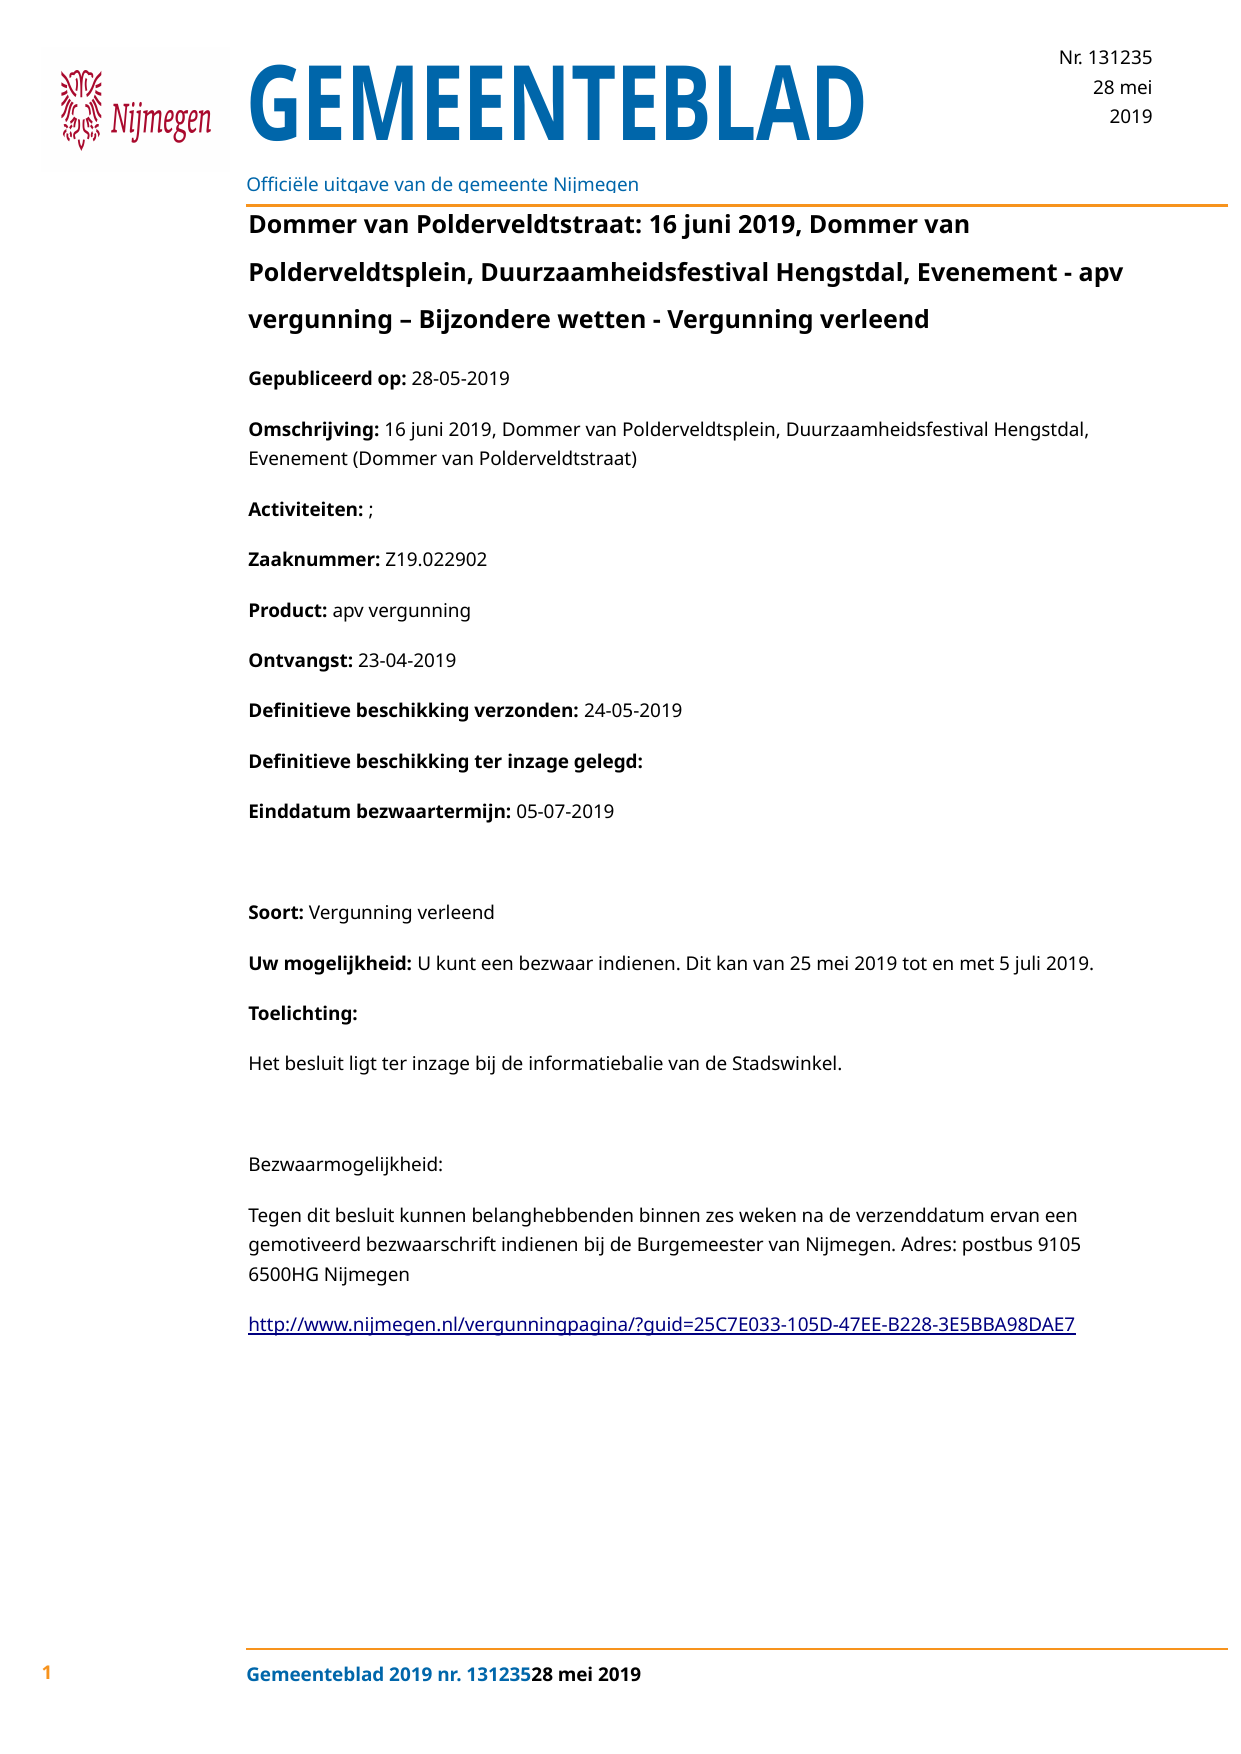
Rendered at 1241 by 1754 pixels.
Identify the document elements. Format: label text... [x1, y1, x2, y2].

text Definitieve beschikking verzonden: 24-05-2019 [248, 698, 1152, 723]
picture [41, 47, 231, 172]
text Toelichting: [248, 1000, 1152, 1026]
text Soort: Vergunning verleend [248, 899, 1152, 925]
text Ontvangst: 23-04-2019 [248, 647, 1152, 673]
text Het besluit ligt ter inzage bij de informatiebalie van de Stadswinkel. [248, 1051, 1152, 1076]
text Definitieve beschikking ter inzage gelegd: [248, 748, 1152, 774]
text Bezwaarmogelijkheid: [248, 1151, 1152, 1177]
text Product: apv vergunning [248, 597, 1152, 622]
text Omschrijving: 16 juni 2019, Dommer van Polderveldtsplein, Duurzaamheidsfestival Hengstdal, Evenement (Dommer van Polderveldtstraat) [248, 416, 1152, 471]
text http://www.nijmegen.nl/vergunningpagina/?guid=25C7E033-105D-47EE-B228-3E5BBA98DAE7 [248, 1311, 1152, 1337]
text Gepubliceerd op: 28-05-2019 [248, 366, 1152, 391]
text Dommer van Polderveldtstraat: 16 juni 2019, Dommer van Polderveldtsplein, Duurzaamheidsfestival Hengstdal, Evenement - apv vergunning – Bijzondere wetten - Vergunning verleend [248, 207, 1152, 336]
text Tegen dit besluit kunnen belanghebbenden binnen zes weken na de verzenddatum ervan een gemotiveerd bezwaarschrift indienen bij de Burgemeester van Nijmegen. Adres: postbus 9105 6500HG Nijmegen [248, 1202, 1152, 1287]
text Einddatum bezwaartermijn: 05-07-2019 [248, 798, 1152, 824]
text Zaaknummer: Z19.022902 [248, 546, 1152, 572]
text Activiteiten: ; [248, 496, 1152, 522]
text Uw mogelijkheid: U kunt een bezwaar indienen. Dit kan van 25 mei 2019 tot en met 5 juli 2019. [248, 950, 1152, 975]
